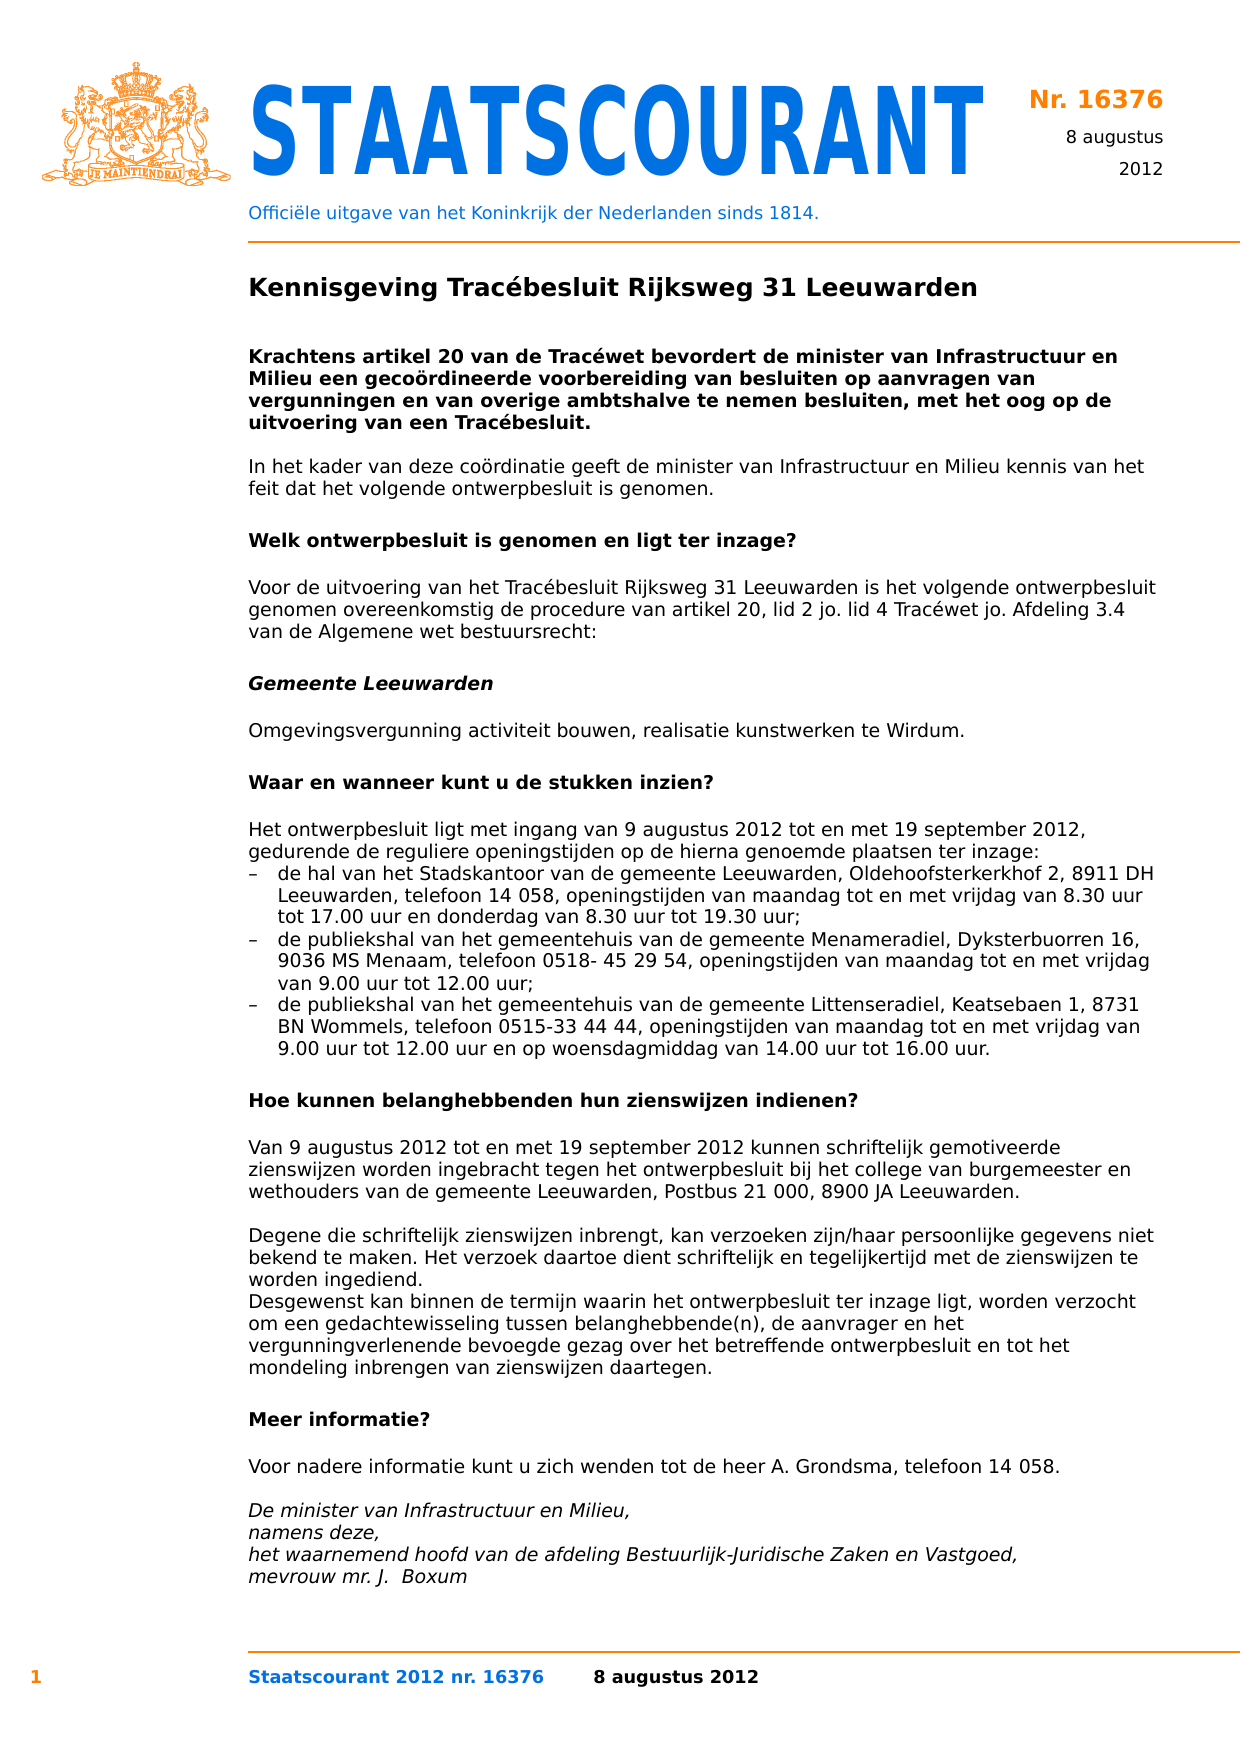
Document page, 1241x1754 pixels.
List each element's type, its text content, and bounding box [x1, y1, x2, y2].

table_cell Officiële uitgave van het Koninkrijk der Nederlanden sinds 1814. [248, 203, 1240, 241]
subtitle Welk ontwerpbesluit is genomen en ligt ter inzage? [248, 530, 1163, 552]
subtitle Kennisgeving Tracébesluit Rijksweg 31 Leeuwarden [248, 273, 1163, 302]
text Degene die schriftelijk zienswijzen inbrengt, kan verzoeken zijn/haar persoonlijke gegevens niet bekend te maken. Het verzoek daartoe dient schriftelijk en tegelijkertijd met de zienswijzen te worden ingediend. [248, 1225, 1163, 1291]
text Desgewenst kan binnen de termijn waarin het ontwerpbesluit ter inzage ligt, worden verzocht om een gedachtewisseling tussen belanghebbende(n), de aanvrager en het vergunningverlenende bevoegde gezag over het betreffende ontwerpbesluit en tot het mondeling inbrengen van zienswijzen daartegen. [248, 1291, 1163, 1379]
text De minister van Infrastructuur en Milieu, namens deze, het waarnemend hoofd van de afdeling Bestuurlijk-Juridische Zaken en Vastgoed, mevrouw mr. J. Boxum [248, 1500, 1163, 1588]
text Het ontwerpbesluit ligt met ingang van 9 augustus 2012 tot en met 19 september 2012, gedurende de reguliere openingstijden op de hierna genoemde plaatsen ter inzage: [248, 818, 1163, 862]
text In het kader van deze coördinatie geeft de minister van Infrastructuur en Milieu kennis van het feit dat het volgende ontwerpbesluit is genomen. [248, 456, 1163, 500]
subtitle Gemeente Leeuwarden [248, 673, 1163, 694]
subtitle Meer informatie? [248, 1409, 1163, 1431]
text Krachtens artikel 20 van de Tracéwet bevordert de minister van Infrastructuur en Milieu een gecoördineerde voorbereiding van besluiten op aanvragen van vergunningen en van overige ambtshalve te nemen besluiten, met het oog op de uitvoering van een Tracébesluit. [248, 346, 1163, 434]
table_header Nr. 16376 [998, 62, 1240, 121]
subtitle Waar en wanneer kunt u de stukken inzien? [248, 772, 1163, 793]
text Voor nadere informatie kunt u zich wenden tot de heer A. Grondsma, telefoon 14 058. [248, 1456, 1163, 1478]
table_header [25, 62, 248, 241]
table_cell 8 augustus [998, 121, 1240, 153]
table_cell 2012 [998, 153, 1240, 203]
text Voor de uitvoering van het Tracébesluit Rijksweg 31 Leeuwarden is het volgende ontwerpbesluit genomen overeenkomstig de procedure van artikel 20, lid 2 jo. lid 4 Tracéwet jo. Afdeling 3.4 van de Algemene wet bestuursrecht: [248, 577, 1163, 643]
text – de publiekshal van het gemeentehuis van de gemeente Menameradiel, Dyksterbuorren 16, 9036 MS Menaam, telefoon 0518- 45 29 54, openingstijden van maandag tot en met vrijdag van 9.00 uur tot 12.00 uur; [248, 928, 1163, 994]
text – de hal van het Stadskantoor van de gemeente Leeuwarden, Oldehoofsterkerkhof 2, 8911 DH Leeuwarden, telefoon 14 058, openingstijden van maandag tot en met vrijdag van 8.30 uur tot 17.00 uur en donderdag van 8.30 uur tot 19.30 uur; [248, 862, 1163, 928]
text Van 9 augustus 2012 tot en met 19 september 2012 kunnen schriftelijk gemotiveerde zienswijzen worden ingebracht tegen het ontwerpbesluit bij het college van burgemeester en wethouders van de gemeente Leeuwarden, Postbus 21 000, 8900 JA Leeuwarden. [248, 1137, 1163, 1203]
picture [41, 62, 231, 186]
table_header STAATSCOURANT [248, 62, 998, 203]
text Omgevingsvergunning activiteit bouwen, realisatie kunstwerken te Wirdum. [248, 719, 1163, 742]
text – de publiekshal van het gemeentehuis van de gemeente Littenseradiel, Keatsebaen 1, 8731 BN Wommels, telefoon 0515-33 44 44, openingstijden van maandag tot en met vrijdag van 9.00 uur tot 12.00 uur en op woensdagmiddag van 14.00 uur tot 16.00 uur. [248, 994, 1163, 1060]
subtitle Hoe kunnen belanghebbenden hun zienswijzen indienen? [248, 1090, 1163, 1112]
